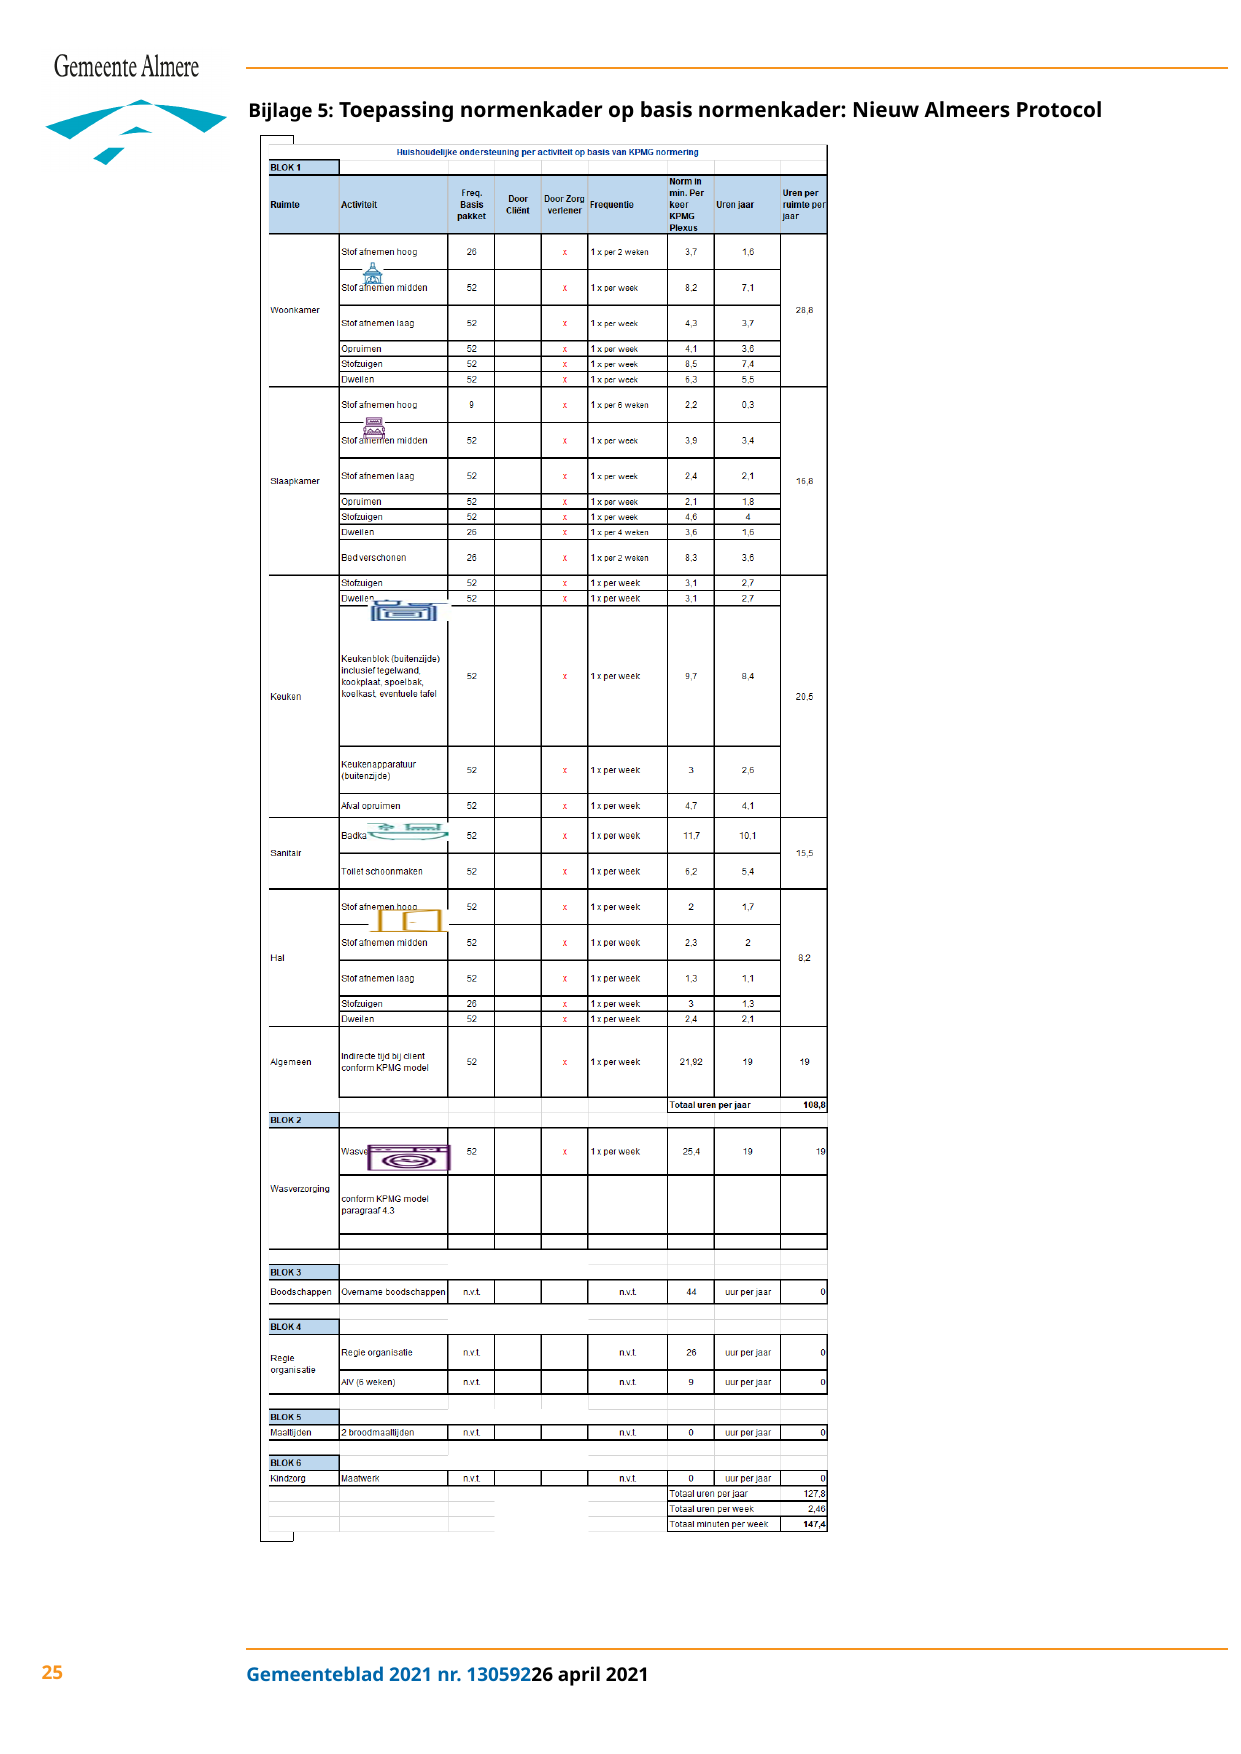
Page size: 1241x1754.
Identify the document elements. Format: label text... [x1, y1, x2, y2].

picture [41, 47, 231, 172]
text Bijlage 5: Toepassing normenkader op basis normenkader: Nieuw Almeers Protocol [248, 95, 1152, 123]
picture [268, 144, 918, 1532]
